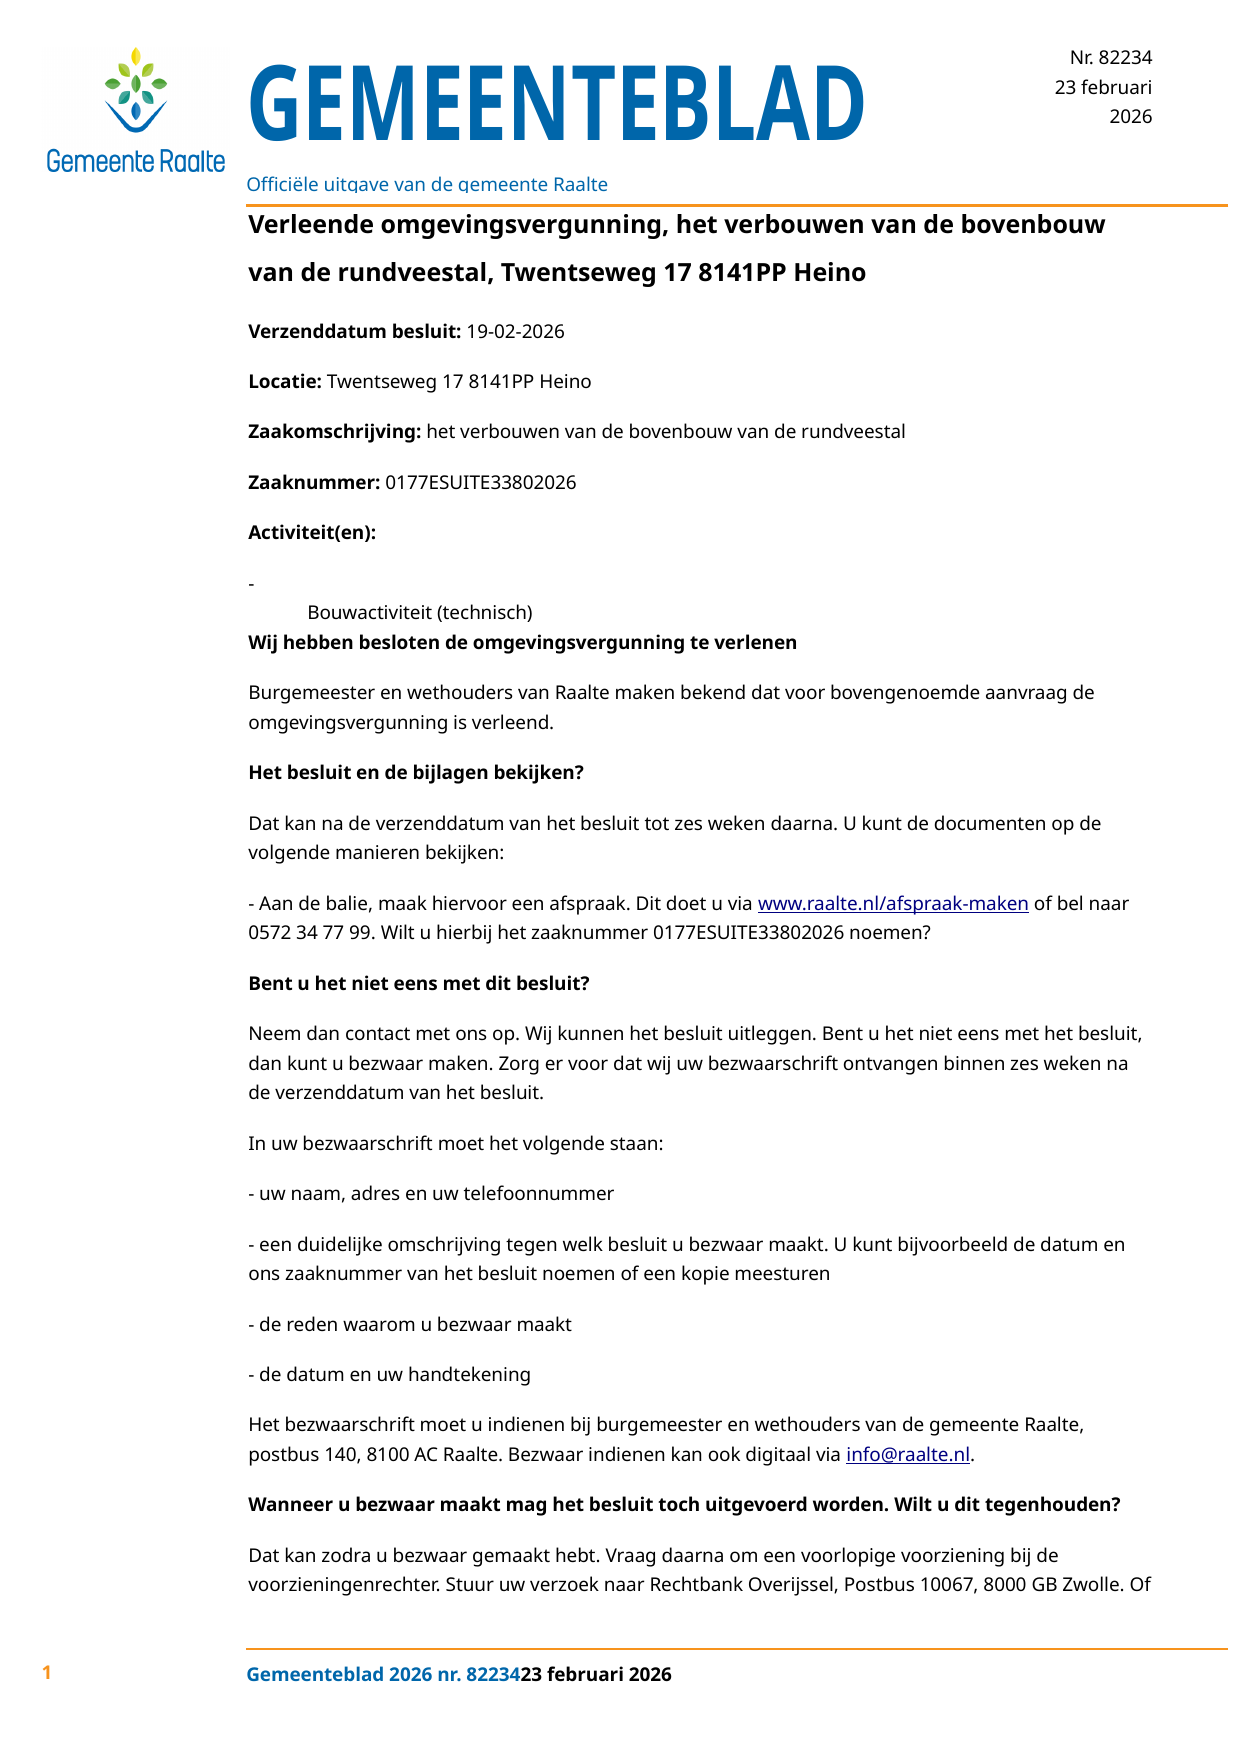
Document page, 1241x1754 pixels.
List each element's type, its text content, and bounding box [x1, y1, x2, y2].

text In uw bezwaarschrift moet het volgende staan: [248, 1130, 1152, 1156]
text Zaakomschrijving: het verbouwen van de bovenbouw van de rundveestal [248, 419, 1152, 444]
text Wanneer u bezwaar maakt mag het besluit toch uitgevoerd worden. Wilt u dit tegenhouden? [248, 1492, 1152, 1517]
text - Aan de balie, maak hiervoor een afspraak. Dit doet u via www.raalte.nl/afspraak-maken of bel naar 0572 34 77 99. Wilt u hierbij het zaaknummer 0177ESUITE33802026 noemen? [248, 890, 1152, 945]
text Neem dan contact met ons op. Wij kunnen het besluit uitleggen. Bent u het niet eens met het besluit, dan kunt u bezwaar maken. Zorg er voor dat wij uw bezwaarschrift ontvangen binnen zes weken na de verzenddatum van het besluit. [248, 1020, 1152, 1105]
text Verzenddatum besluit: 19-02-2026 [248, 318, 1152, 344]
text - de reden waarom u bezwaar maakt [248, 1311, 1152, 1337]
text Burgemeester en wethouders van Raalte maken bekend dat voor bovengenoemde aanvraag de omgevingsvergunning is verleend. [248, 679, 1152, 735]
list Bouwactiviteit (technisch) [248, 599, 1152, 625]
text Het bezwaarschrift moet u indienen bij burgemeester en wethouders van de gemeente Raalte, postbus 140, 8100 AC Raalte. Bezwaar indienen kan ook digitaal via info@raalte.nl. [248, 1412, 1152, 1467]
text - een duidelijke omschrijving tegen welk besluit u bezwaar maakt. U kunt bijvoorbeeld de datum en ons zaaknummer van het besluit noemen of een kopie meesturen [248, 1231, 1152, 1286]
text Dat kan na de verzenddatum van het besluit tot zes weken daarna. U kunt de documenten op de volgende manieren bekijken: [248, 810, 1152, 865]
text - uw naam, adres en uw telefoonnummer [248, 1180, 1152, 1206]
text Locatie: Twentseweg 17 8141PP Heino [248, 368, 1152, 394]
text - de datum en uw handtekening [248, 1361, 1152, 1387]
text Verleende omgevingsvergunning, het verbouwen van de bovenbouw van de rundveestal, Twentseweg 17 8141PP Heino [248, 207, 1152, 288]
text Wij hebben besloten de omgevingsvergunning te verlenen [248, 629, 1152, 655]
text Het besluit en de bijlagen bekijken? [248, 759, 1152, 785]
text Dat kan zodra u bezwaar gemaakt hebt. Vraag daarna om een voorlopige voorziening bij de voorzieningenrechter. Stuur uw verzoek naar Rechtbank Overijssel, Postbus 10067, 8000 GB Zwolle. Of [248, 1542, 1152, 1597]
text Zaaknummer: 0177ESUITE33802026 [248, 469, 1152, 495]
picture [41, 47, 231, 172]
text Bent u het niet eens met dit besluit? [248, 970, 1152, 996]
text Activiteit(en): [248, 519, 1152, 545]
